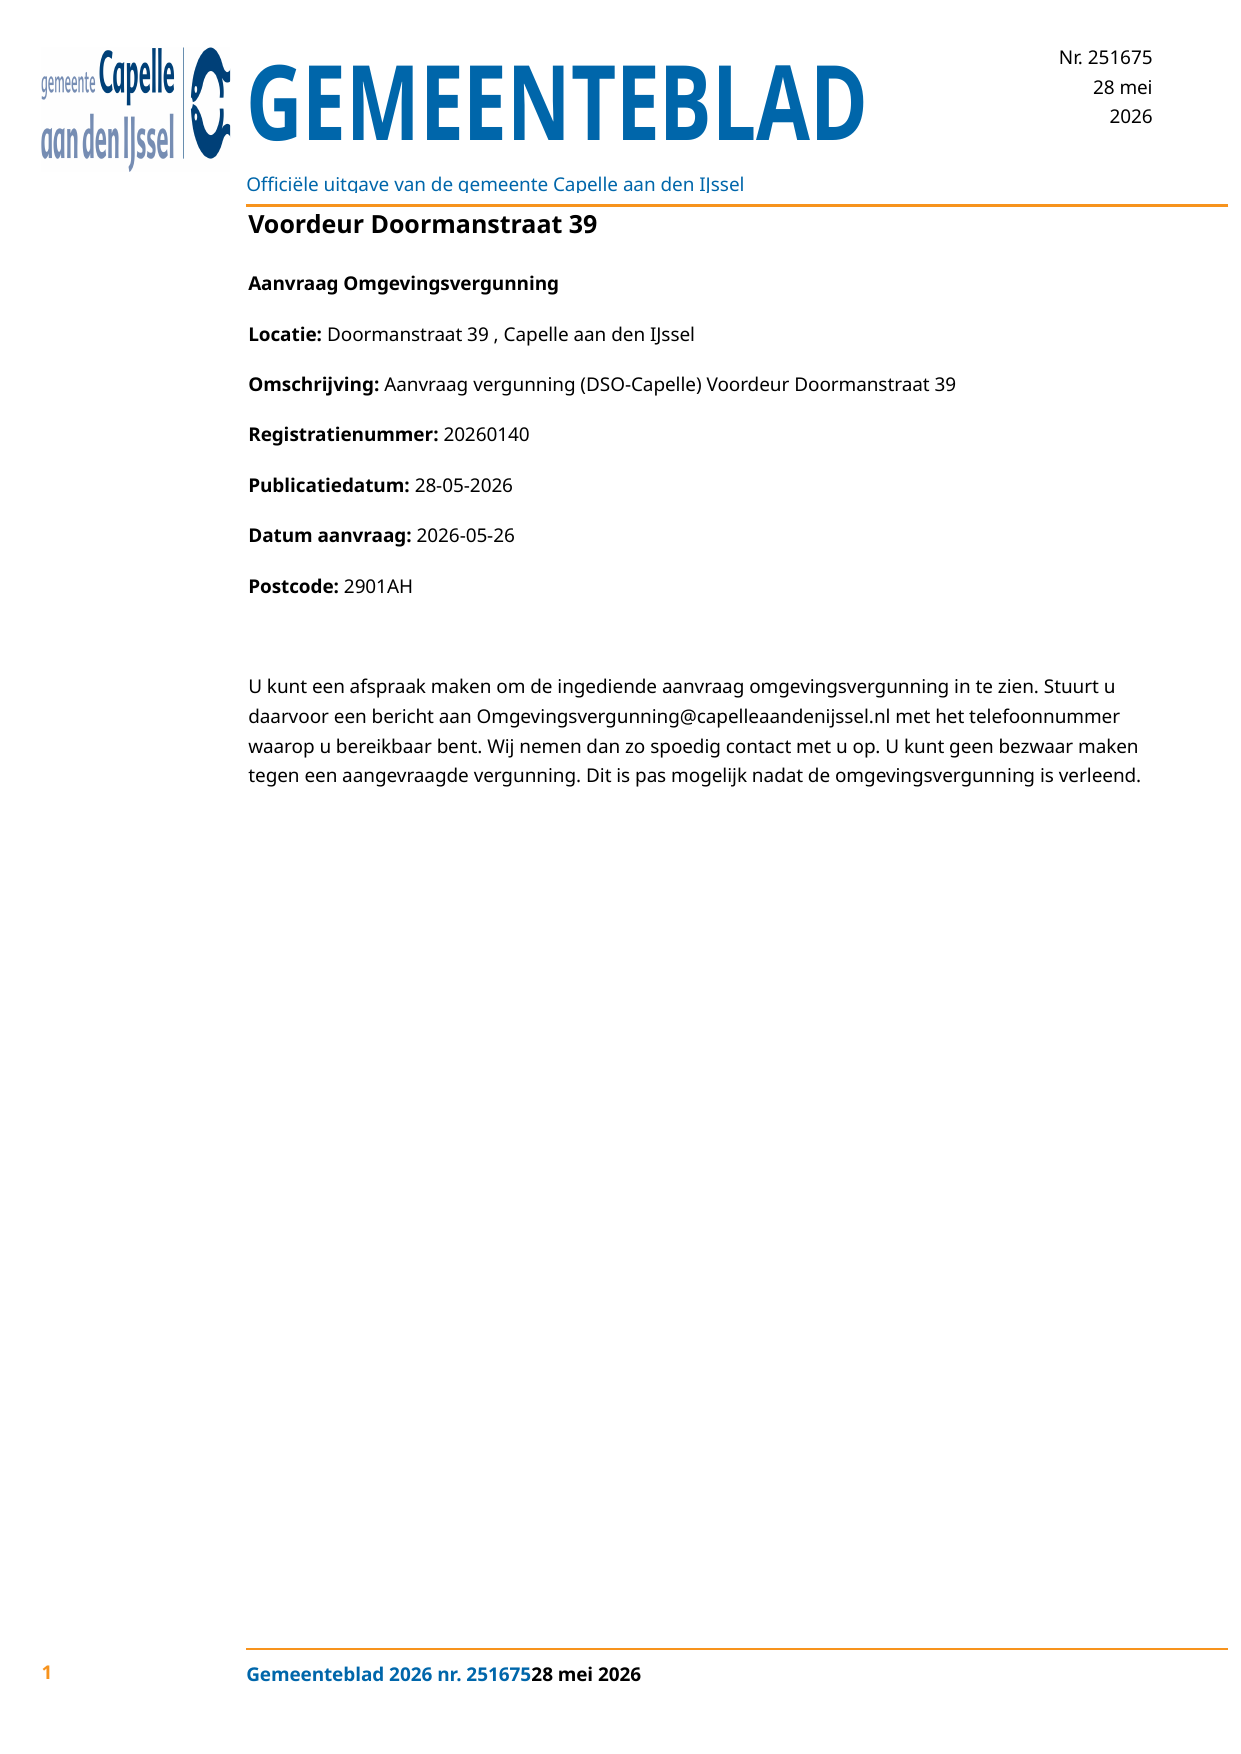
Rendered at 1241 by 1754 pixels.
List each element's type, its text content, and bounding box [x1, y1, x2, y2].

text Locatie: Doormanstraat 39 , Capelle aan den IJssel [248, 321, 1152, 346]
text Registratienummer: 20260140 [248, 422, 1152, 447]
text Postcode: 2901AH [248, 573, 1152, 598]
picture [41, 47, 231, 172]
text Datum aanvraag: 2026-05-26 [248, 522, 1152, 548]
text Publicatiedatum: 28-05-2026 [248, 472, 1152, 498]
text Aanvraag Omgevingsvergunning [248, 270, 1152, 296]
text Voordeur Doormanstraat 39 [248, 207, 1152, 241]
text U kunt een afspraak maken om de ingediende aanvraag omgevingsvergunning in te zien. Stuurt u daarvoor een bericht aan Omgevingsvergunning@capelleaandenijssel.nl met het telefoonnummer waarop u bereikbaar bent. Wij nemen dan zo spoedig contact met u op. U kunt geen bezwaar maken tegen een aangevraagde vergunning. Dit is pas mogelijk nadat de omgevingsvergunning is verleend. [248, 674, 1152, 788]
text Omschrijving: Aanvraag vergunning (DSO-Capelle) Voordeur Doormanstraat 39 [248, 371, 1152, 397]
